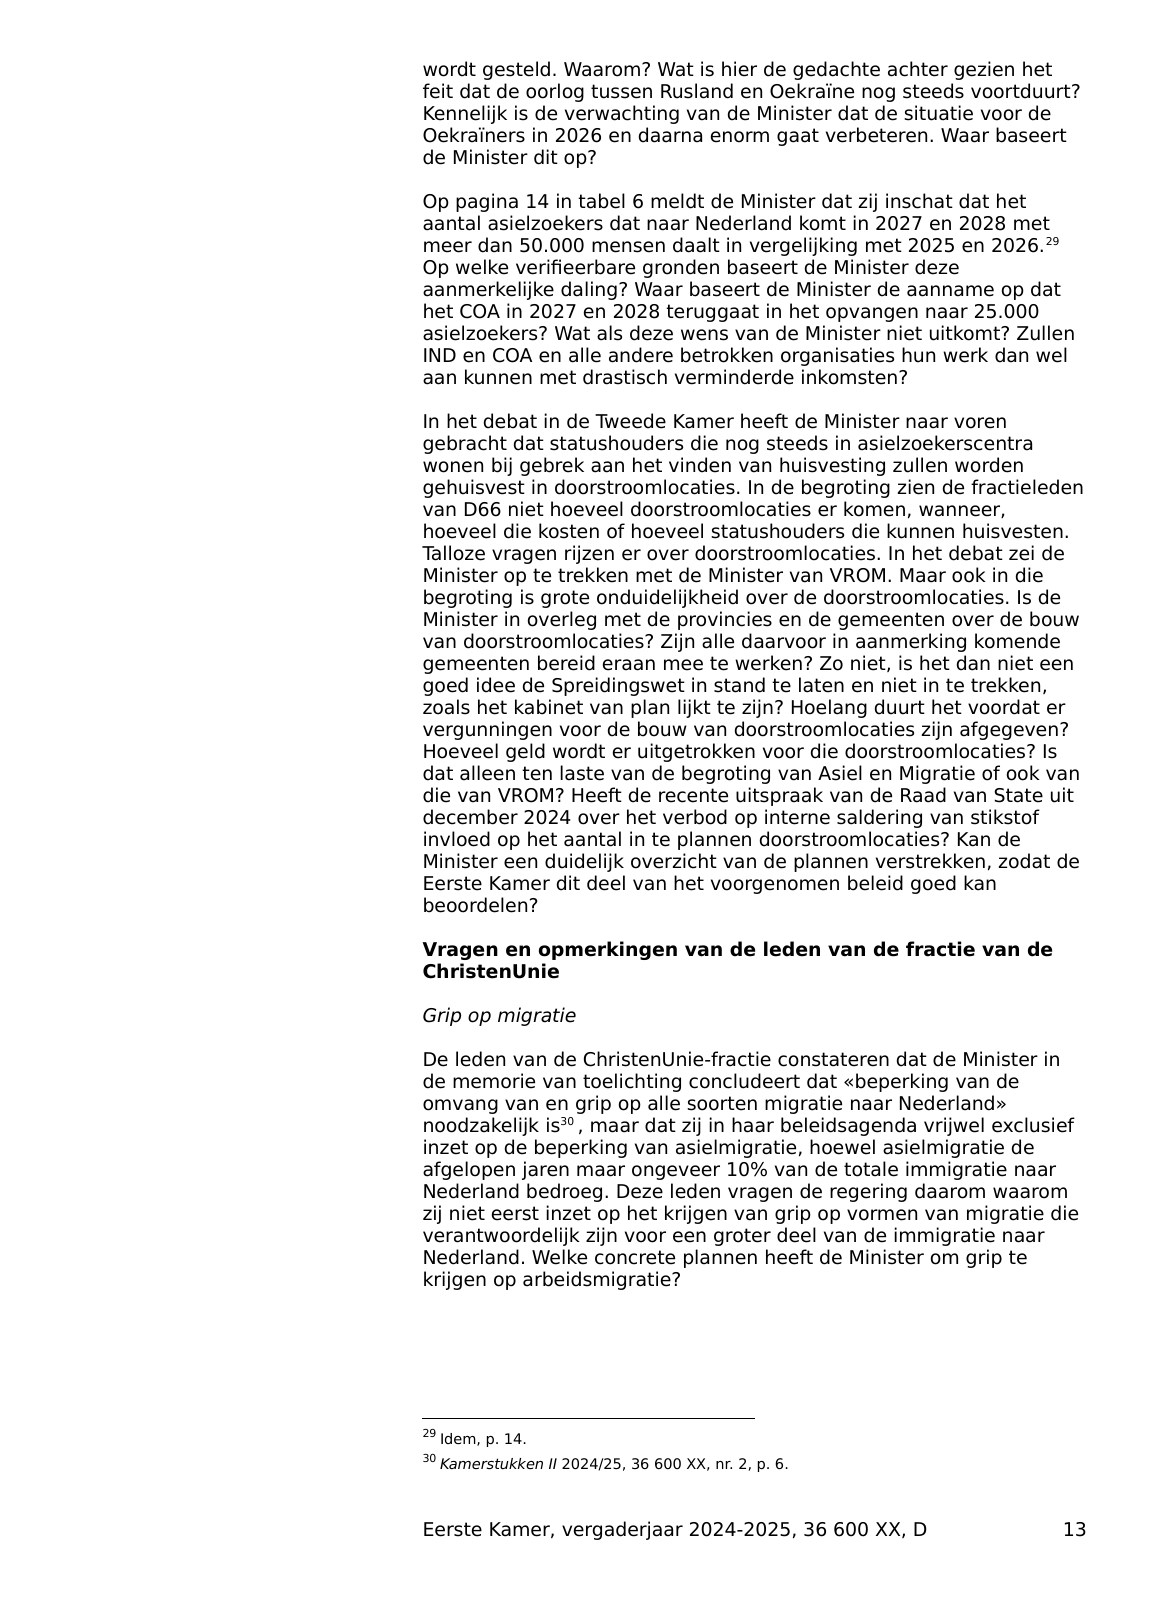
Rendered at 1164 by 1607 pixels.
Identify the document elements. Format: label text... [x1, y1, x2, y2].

text Kamerstukken II 2024/25, 36 600 XX, nr. 2, p. 6. [422, 1452, 1087, 1474]
subtitle Grip op migratie [422, 1005, 1087, 1027]
subtitle Vragen en opmerkingen van de leden van de fractie van de ChristenUnie [422, 939, 1087, 983]
text Op pagina 14 in tabel 6 meldt de Minister dat zij inschat dat het aantal asielzoekers dat naar Nederland komt in 2027 en 2028 met meer dan 50.000 mensen daalt in vergelijking met 2025 en 2026. Op welke verifieerbare gronden baseert de Minister deze aanmerkelijke daling? Waar baseert de Minister de aanname op dat het COA in 2027 en 2028 teruggaat in het opvangen naar 25.000 asielzoekers? Wat als deze wens van de Minister niet uitkomt? Zullen IND en COA en alle andere betrokken organisaties hun werk dan wel aan kunnen met drastisch verminderde inkomsten? [422, 191, 1087, 389]
text In het debat in de Tweede Kamer heeft de Minister naar voren gebracht dat statushouders die nog steeds in asielzoekerscentra wonen bij gebrek aan het vinden van huisvesting zullen worden gehuisvest in doorstroomlocaties. In de begroting zien de fractieleden van D66 niet hoeveel doorstroomlocaties er komen, wanneer, hoeveel die kosten of hoeveel statushouders die kunnen huisvesten. Talloze vragen rijzen er over doorstroomlocaties. In het debat zei de Minister op te trekken met de Minister van VROM. Maar ook in die begroting is grote onduidelijkheid over de doorstroomlocaties. Is de Minister in overleg met de provincies en de gemeenten over de bouw van doorstroomlocaties? Zijn alle daarvoor in aanmerking komende gemeenten bereid eraan mee te werken? Zo niet, is het dan niet een goed idee de Spreidingswet in stand te laten en niet in te trekken, zoals het kabinet van plan lijkt te zijn? Hoelang duurt het voordat er vergunningen voor de bouw van doorstroomlocaties zijn afgegeven? Hoeveel geld wordt er uitgetrokken voor die doorstroomlocaties? Is dat alleen ten laste van de begroting van Asiel en Migratie of ook van die van VROM? Heeft de recente uitspraak van de Raad van State uit december 2024 over het verbod op interne saldering van stikstof invloed op het aantal in te plannen doorstroomlocaties? Kan de Minister een duidelijk overzicht van de plannen verstrekken, zodat de Eerste Kamer dit deel van het voorgenomen beleid goed kan beoordelen? [422, 411, 1087, 917]
text Idem, p. 14. [422, 1427, 1087, 1449]
text De leden van de ChristenUnie-fractie constateren dat de Minister in de memorie van toelichting concludeert dat «beperking van de omvang van en grip op alle soorten migratie naar Nederland» noodzakelijk is, maar dat zij in haar beleidsagenda vrijwel exclusief inzet op de beperking van asielmigratie, hoewel asielmigratie de afgelopen jaren maar ongeveer 10% van de totale immigratie naar Nederland bedroeg. Deze leden vragen de regering daarom waarom zij niet eerst inzet op het krijgen van grip op vormen van migratie die verantwoordelijk zijn voor een groter deel van de immigratie naar Nederland. Welke concrete plannen heeft de Minister om grip te krijgen op arbeidsmigratie? [422, 1049, 1087, 1291]
text wordt gesteld. Waarom? Wat is hier de gedachte achter gezien het feit dat de oorlog tussen Rusland en Oekraïne nog steeds voortduurt? Kennelijk is de verwachting van de Minister dat de situatie voor de Oekraïners in 2026 en daarna enorm gaat verbeteren. Waar baseert de Minister dit op? [422, 59, 1087, 169]
